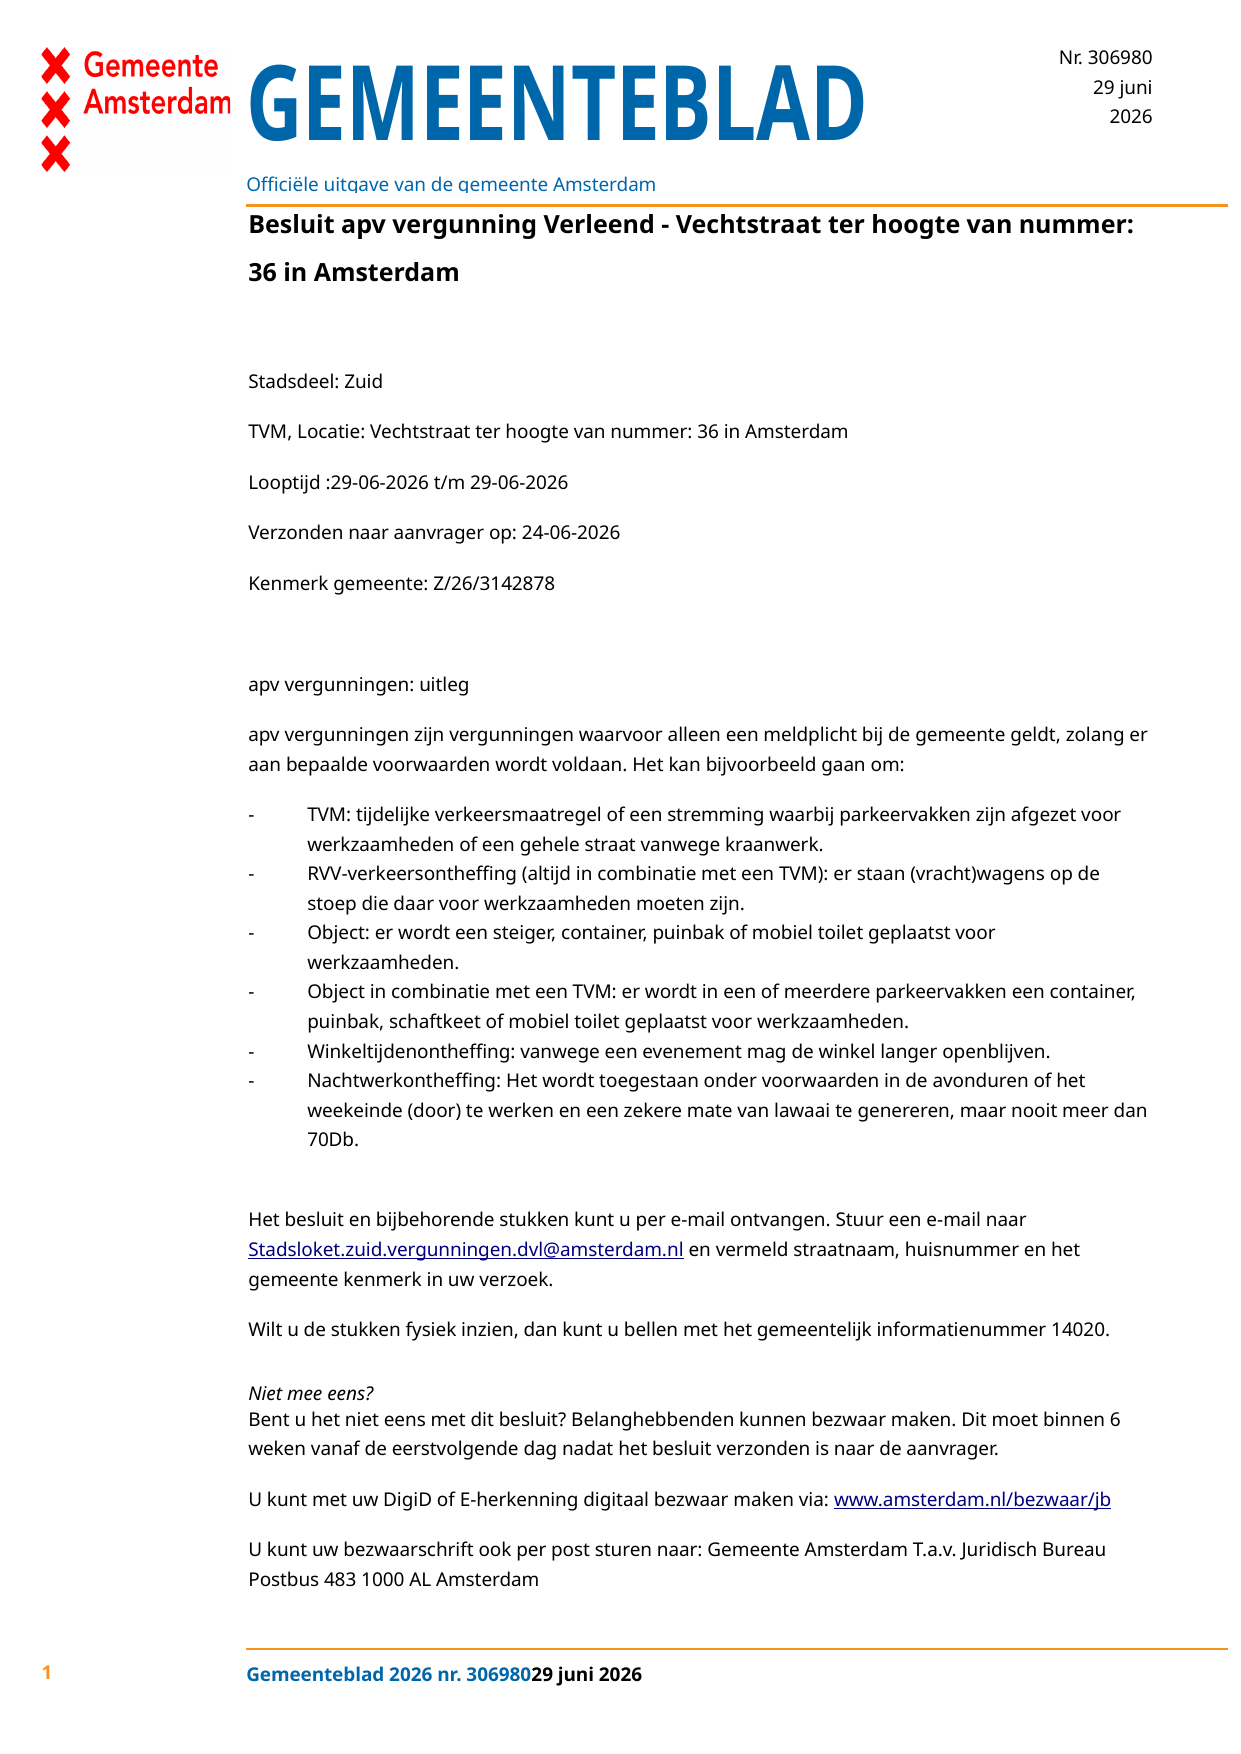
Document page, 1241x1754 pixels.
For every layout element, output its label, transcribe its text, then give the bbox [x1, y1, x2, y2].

text Stadsdeel: Zuid [248, 368, 1152, 394]
text U kunt uw bezwaarschrift ook per post sturen naar: Gemeente Amsterdam T.a.v. Juridisch Bureau Postbus 483 1000 AL Amsterdam [248, 1536, 1152, 1592]
text Het besluit en bijbehorende stukken kunt u per e-mail ontvangen. Stuur een e-mail naar Stadsloket.zuid.vergunningen.dvl@amsterdam.nl en vermeld straatnaam, huisnummer en het gemeente kenmerk in uw verzoek. [248, 1207, 1152, 1292]
text apv vergunningen zijn vergunningen waarvoor alleen een meldplicht bij de gemeente geldt, zolang er aan bepaalde voorwaarden wordt voldaan. Het kan bijvoorbeeld gaan om: [248, 721, 1152, 777]
list Object in combinatie met een TVM: er wordt in een of meerdere parkeervakken een container, puinbak, schaftkeet of mobiel toilet geplaatst voor werkzaamheden. [248, 979, 1152, 1034]
list Object: er wordt een steiger, container, puinbak of mobiel toilet geplaatst voor werkzaamheden. [248, 919, 1152, 975]
text Besluit apv vergunning Verleend - Vechtstraat ter hoogte van nummer: 36 in Amsterdam [248, 207, 1152, 288]
text Bent u het niet eens met dit besluit? Belanghebbenden kunnen bezwaar maken. Dit moet binnen 6 weken vanaf de eerstvolgende dag nadat het besluit verzonden is naar de aanvrager. [248, 1406, 1152, 1461]
list Nachtwerkontheffing: Het wordt toegestaan onder voorwaarden in de avonduren of het weekeinde (door) te werken en een zekere mate van lawaai te genereren, maar nooit meer dan 70Db. [248, 1067, 1152, 1152]
text Kenmerk gemeente: Z/26/3142878 [248, 570, 1152, 596]
text Niet mee eens? [248, 1380, 1152, 1406]
picture [41, 47, 231, 172]
text Looptijd :29-06-2026 t/m 29-06-2026 [248, 469, 1152, 495]
text apv vergunningen: uitleg [248, 671, 1152, 697]
text Verzonden naar aanvrager op: 24-06-2026 [248, 519, 1152, 545]
text TVM, Locatie: Vechtstraat ter hoogte van nummer: 36 in Amsterdam [248, 419, 1152, 444]
list TVM: tijdelijke verkeersmaatregel of een stremming waarbij parkeervakken zijn afgezet voor werkzaamheden of een gehele straat vanwege kraanwerk. [248, 801, 1152, 857]
list Winkeltijdenontheffing: vanwege een evenement mag de winkel langer openblijven. [248, 1038, 1152, 1064]
text U kunt met uw DigiD of E-herkenning digitaal bezwaar maken via: www.amsterdam.nl/bezwaar/jb [248, 1486, 1152, 1512]
list RVV-verkeersontheffing (altijd in combinatie met een TVM): er staan (vracht)wagens op de stoep die daar voor werkzaamheden moeten zijn. [248, 860, 1152, 916]
text Wilt u de stukken fysiek inzien, dan kunt u bellen met het gemeentelijk informatienummer 14020. [248, 1316, 1152, 1342]
